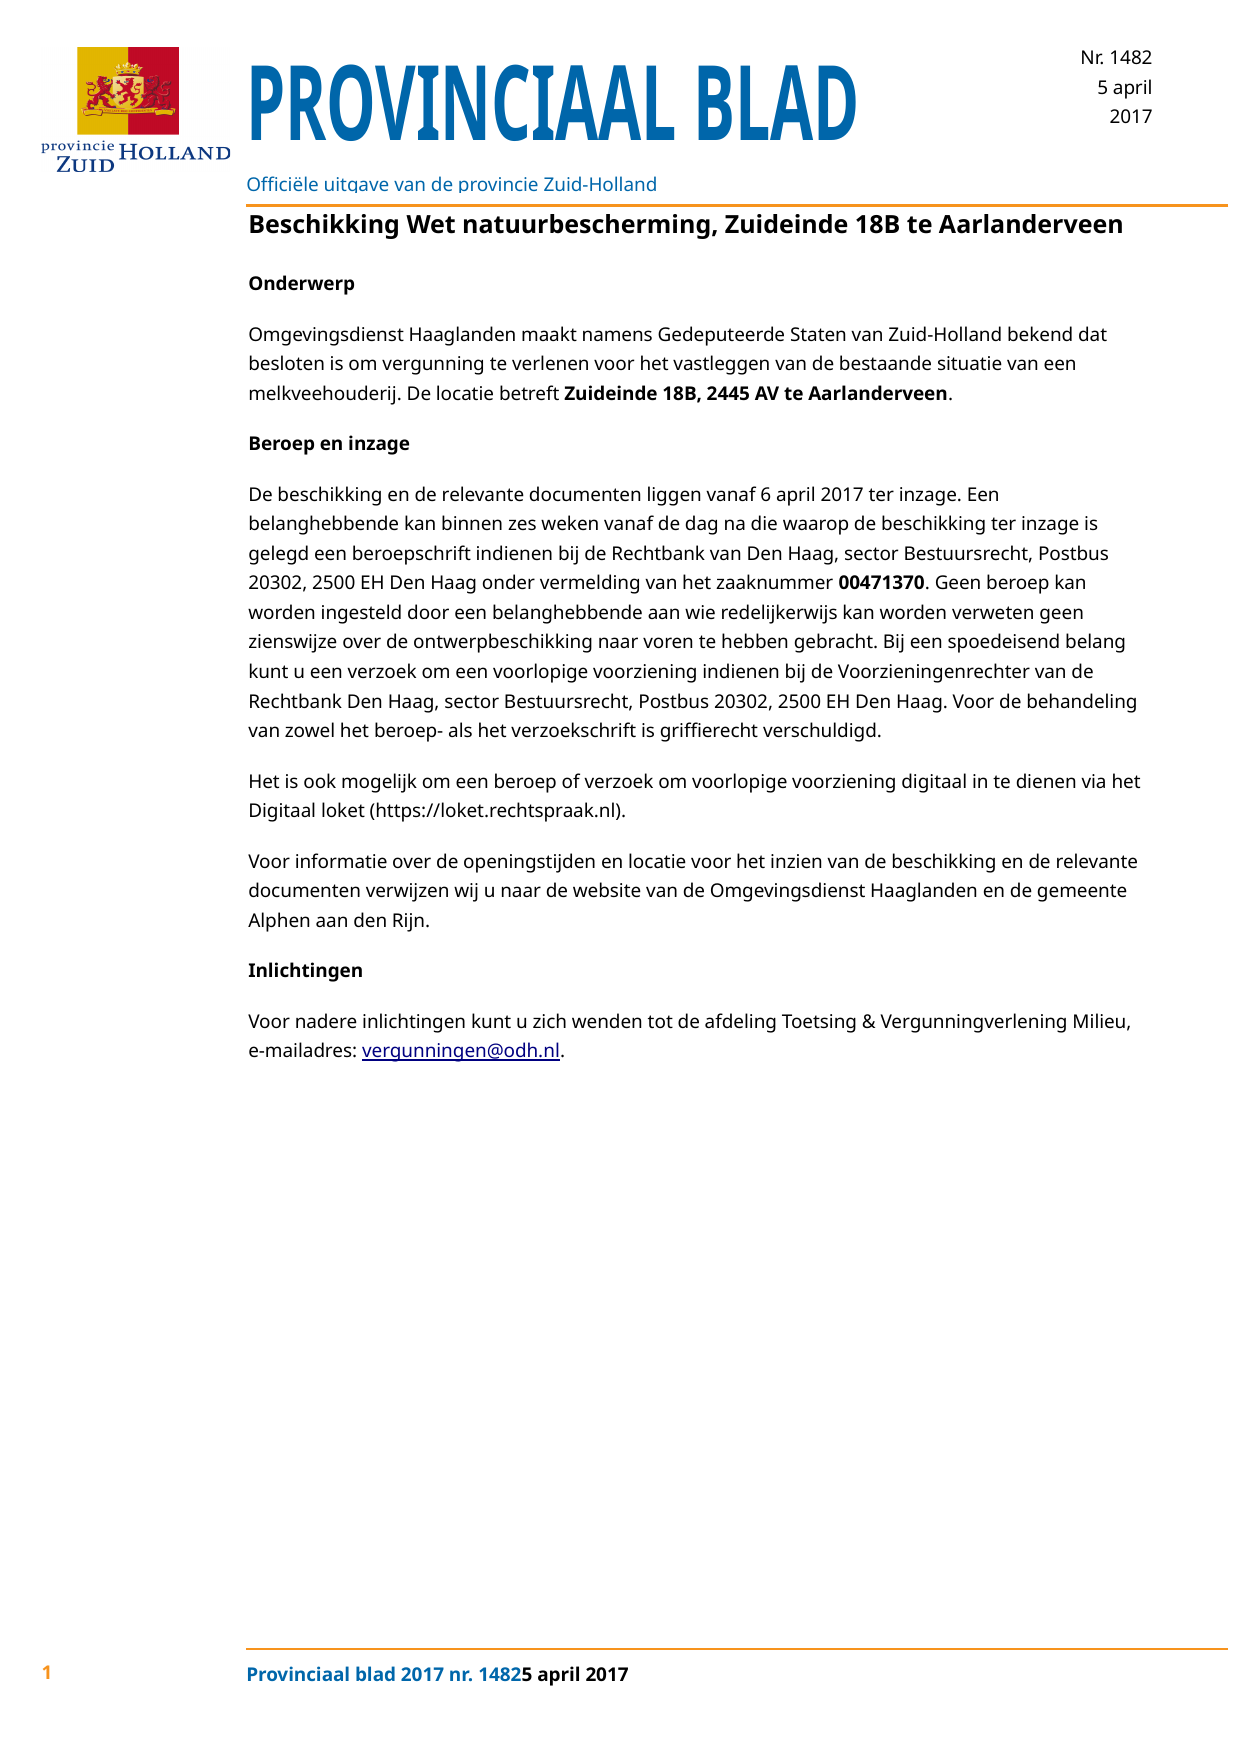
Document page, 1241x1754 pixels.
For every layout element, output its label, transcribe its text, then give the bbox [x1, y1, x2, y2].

text Omgevingsdienst Haaglanden maakt namens Gedeputeerde Staten van Zuid-Holland bekend dat besloten is om vergunning te verlenen voor het vastleggen van de bestaande situatie van een melkveehouderij. De locatie betreft Zuideinde 18B, 2445 AV te Aarlanderveen. [248, 321, 1152, 406]
text Inlichtingen [248, 957, 1152, 983]
text Voor nadere inlichtingen kunt u zich wenden tot de afdeling Toetsing & Vergunningverlening Milieu, e-mailadres: vergunningen@odh.nl. [248, 1008, 1152, 1063]
text De beschikking en de relevante documenten liggen vanaf 6 april 2017 ter inzage. Een belanghebbende kan binnen zes weken vanaf de dag na die waarop de beschikking ter inzage is gelegd een beroepschrift indienen bij de Rechtbank van Den Haag, sector Bestuursrecht, Postbus 20302, 2500 EH Den Haag onder vermelding van het zaaknummer 00471370. Geen beroep kan worden ingesteld door een belanghebbende aan wie redelijkerwijs kan worden verweten geen zienswijze over de ontwerpbeschikking naar voren te hebben gebracht. Bij een spoedeisend belang kunt u een verzoek om een voorlopige voorziening indienen bij de Voorzieningenrechter van de Rechtbank Den Haag, sector Bestuursrecht, Postbus 20302, 2500 EH Den Haag. Voor de behandeling van zowel het beroep- als het verzoekschrift is griffierecht verschuldigd. [248, 481, 1152, 743]
text Beschikking Wet natuurbescherming, Zuideinde 18B te Aarlanderveen [248, 207, 1152, 241]
text Het is ook mogelijk om een beroep of verzoek om voorlopige voorziening digitaal in te dienen via het Digitaal loket (https://loket.rechtspraak.nl). [248, 768, 1152, 823]
text Beroep en inzage [248, 430, 1152, 456]
picture [41, 47, 231, 172]
text Onderwerp [248, 270, 1152, 296]
text Voor informatie over de openingstijden en locatie voor het inzien van de beschikking en de relevante documenten verwijzen wij u naar de website van de Omgevingsdienst Haaglanden en de gemeente Alphen aan den Rijn. [248, 848, 1152, 933]
